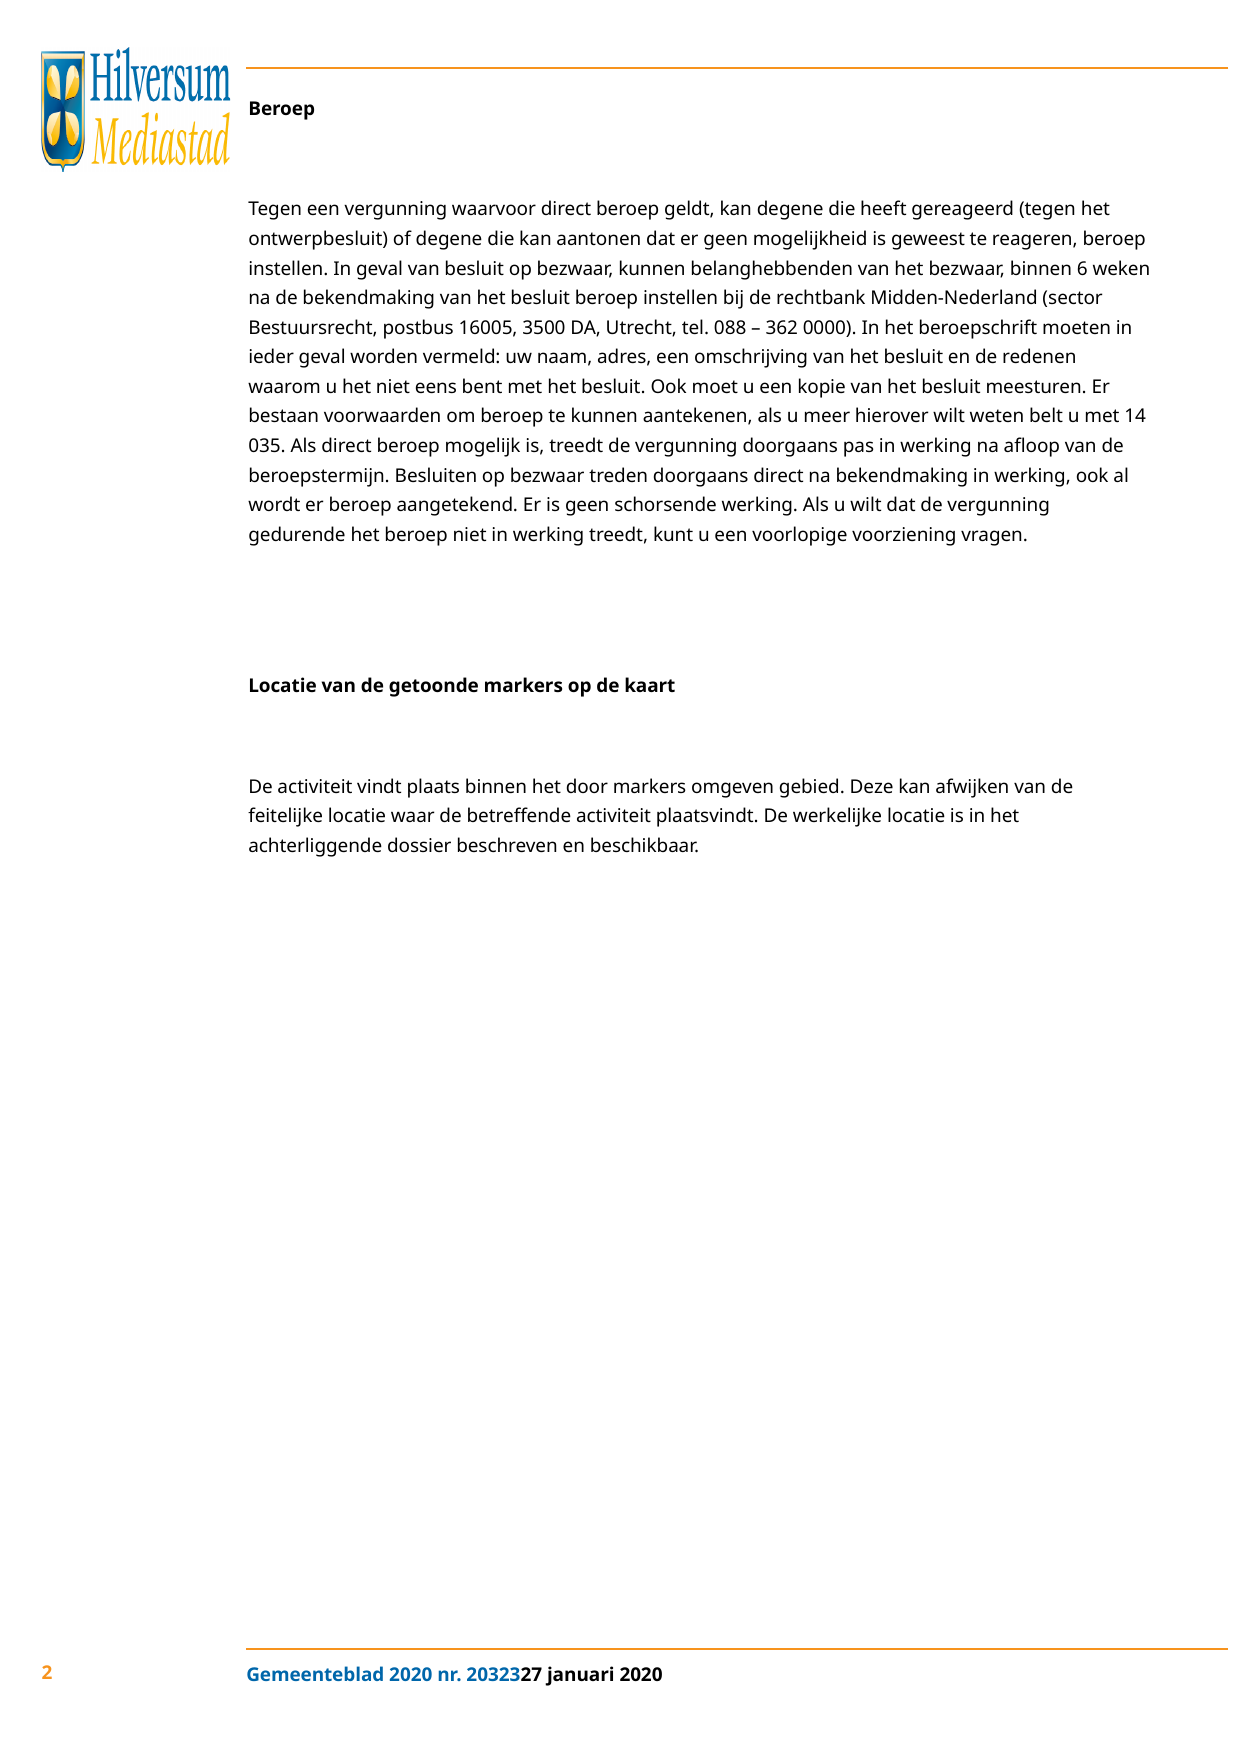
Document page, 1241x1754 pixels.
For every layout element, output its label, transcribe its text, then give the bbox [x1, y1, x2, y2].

text Tegen een vergunning waarvoor direct beroep geldt, kan degene die heeft gereageerd (tegen het ontwerpbesluit) of degene die kan aantonen dat er geen mogelijkheid is geweest te reageren, beroep instellen. In geval van besluit op bezwaar, kunnen belanghebbenden van het bezwaar, binnen 6 weken na de bekendmaking van het besluit beroep instellen bij de rechtbank Midden-Nederland (sector Bestuursrecht, postbus 16005, 3500 DA, Utrecht, tel. 088 – 362 0000). In het beroepschrift moeten in ieder geval worden vermeld: uw naam, adres, een omschrijving van het besluit en de redenen waarom u het niet eens bent met het besluit. Ook moet u een kopie van het besluit meesturen. Er bestaan voorwaarden om beroep te kunnen aantekenen, als u meer hierover wilt weten belt u met 14 035. Als direct beroep mogelijk is, treedt de vergunning doorgaans pas in werking na afloop van de beroepstermijn. Besluiten op bezwaar treden doorgaans direct na bekendmaking in werking, ook al wordt er beroep aangetekend. Er is geen schorsende werking. Als u wilt dat de vergunning gedurende het beroep niet in werking treedt, kunt u een voorlopige voorziening vragen. [248, 196, 1152, 547]
text De activiteit vindt plaats binnen het door markers omgeven gebied. Deze kan afwijken van de feitelijke locatie waar de betreffende activiteit plaatsvindt. De werkelijke locatie is in het achterliggende dossier beschreven en beschikbaar. [248, 773, 1152, 858]
text Locatie van de getoonde markers op de kaart [248, 672, 1152, 698]
text Beroep [248, 95, 1152, 121]
picture [41, 47, 231, 172]
